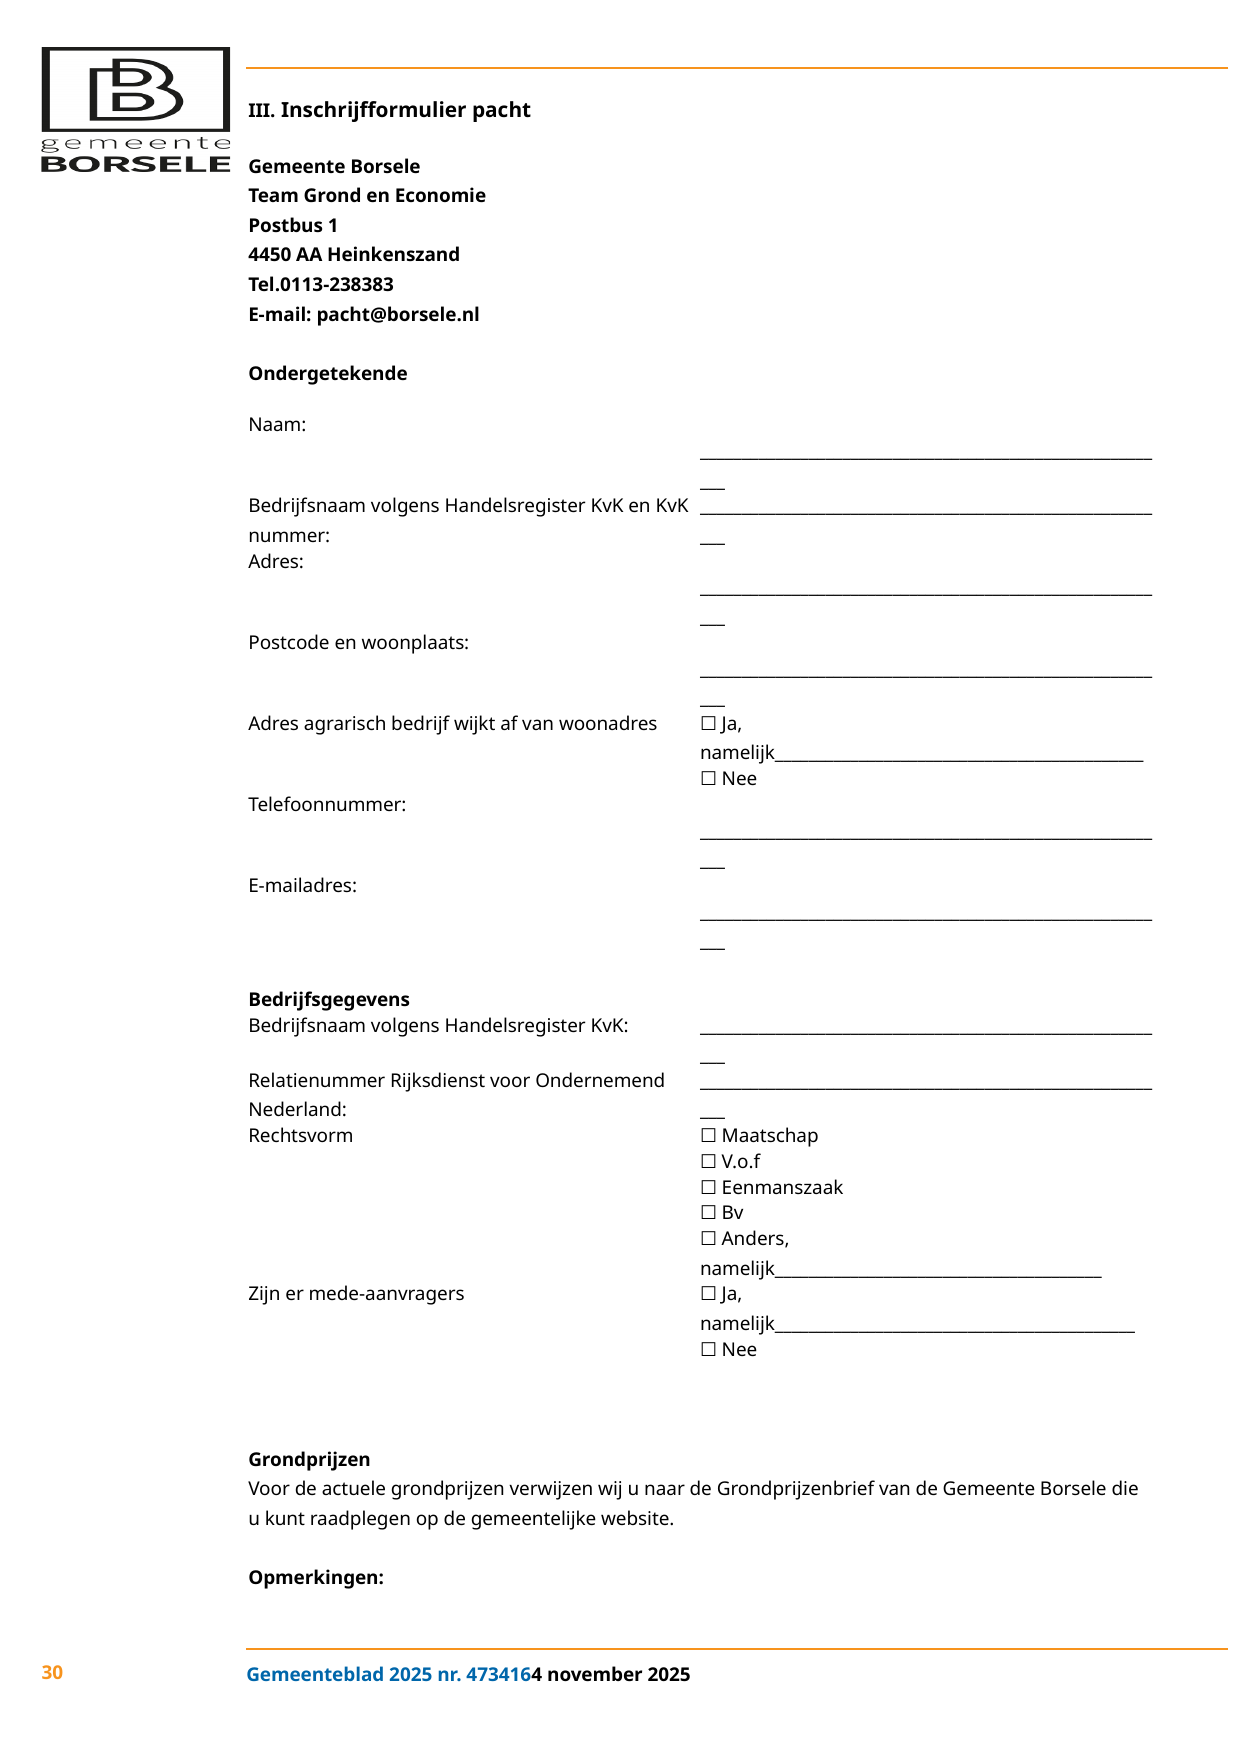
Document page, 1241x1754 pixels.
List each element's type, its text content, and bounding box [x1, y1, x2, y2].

table_cell [248, 765, 700, 791]
table_cell [248, 1200, 700, 1225]
table_cell ☐ Eenmanszaak [700, 1174, 1152, 1199]
table_cell Postcode en woonplaats: [248, 629, 700, 710]
text 4450 AA Heinkenszand [248, 242, 1152, 267]
table_cell _________________________________________________________ [700, 1012, 1152, 1067]
text Tel.0113-238383 [248, 271, 1152, 297]
table_cell ☐ V.o.f [700, 1148, 1152, 1174]
table_cell [248, 1225, 700, 1251]
table_cell [700, 872, 1152, 898]
text III. Inschrijfformulier pacht [248, 95, 1152, 123]
table_cell [248, 1174, 700, 1199]
table_cell Adres agrarisch bedrijf wijkt af van woonadres [248, 710, 700, 765]
table_cell [700, 412, 1152, 437]
table_cell _________________________________________________________ [700, 493, 1152, 548]
table_cell [248, 1388, 700, 1413]
table_cell Adres: [248, 548, 700, 629]
text Postbus 1 [248, 212, 1152, 238]
table_cell Relatienummer Rijksdienst voor Ondernemend Nederland: [248, 1067, 700, 1122]
table_cell _________________________________________________________ [700, 1067, 1152, 1122]
table_cell ☐ Anders, namelijk_______________________________________ [700, 1225, 1152, 1281]
table_cell Zijn er mede-aanvragers [248, 1281, 700, 1336]
table_cell [248, 1251, 700, 1281]
table_cell ☐ Nee [700, 1336, 1152, 1413]
table_cell Naam: [248, 412, 700, 493]
table_cell [700, 386, 1152, 412]
table_cell _________________________________________________________ [700, 437, 1152, 493]
table_cell _________________________________________________________ [700, 898, 1152, 953]
table_cell [700, 548, 1152, 574]
text Gemeente Borsele [248, 153, 1152, 179]
table_cell [248, 386, 700, 412]
picture [41, 47, 231, 172]
table_cell Telefoonnummer: [248, 791, 700, 872]
table_cell [700, 629, 1152, 655]
table_cell _________________________________________________________ [700, 817, 1152, 872]
text Voor de actuele grondprijzen verwijzen wij u naar de Grondprijzenbrief van de Gemeente Borsele die u kunt raadplegen op de gemeentelijke website. [248, 1476, 1152, 1531]
table_header [700, 360, 1152, 386]
text E-mail: pacht@borsele.nl [248, 301, 1152, 327]
table_header [700, 986, 1152, 1012]
table_cell ☐ Ja, namelijk___________________________________________ [700, 1281, 1152, 1336]
table_cell [700, 791, 1152, 817]
text Grondprijzen [248, 1446, 1152, 1472]
table_cell [248, 1362, 700, 1387]
table_header Bedrijfsgegevens [248, 986, 700, 1012]
table_cell ☐ Ja, namelijk____________________________________________ [700, 710, 1152, 765]
table_cell E-mailadres: [248, 872, 700, 953]
text Team Grond en Economie [248, 182, 1152, 208]
table_cell _________________________________________________________ [700, 655, 1152, 710]
table_cell [248, 1148, 700, 1174]
table_cell ☐ Maatschap [700, 1123, 1152, 1148]
table_cell Rechtsvorm [248, 1123, 700, 1148]
table_cell ☐ Bv [700, 1200, 1152, 1225]
table_cell ☐ Nee [700, 765, 1152, 791]
table_header Ondergetekende [248, 360, 700, 386]
table_cell [248, 1336, 700, 1362]
text Opmerkingen: [248, 1564, 1152, 1590]
table_cell Bedrijfsnaam volgens Handelsregister KvK: [248, 1012, 700, 1067]
table_cell Bedrijfsnaam volgens Handelsregister KvK en KvK nummer: [248, 493, 700, 548]
table_cell _________________________________________________________ [700, 574, 1152, 629]
